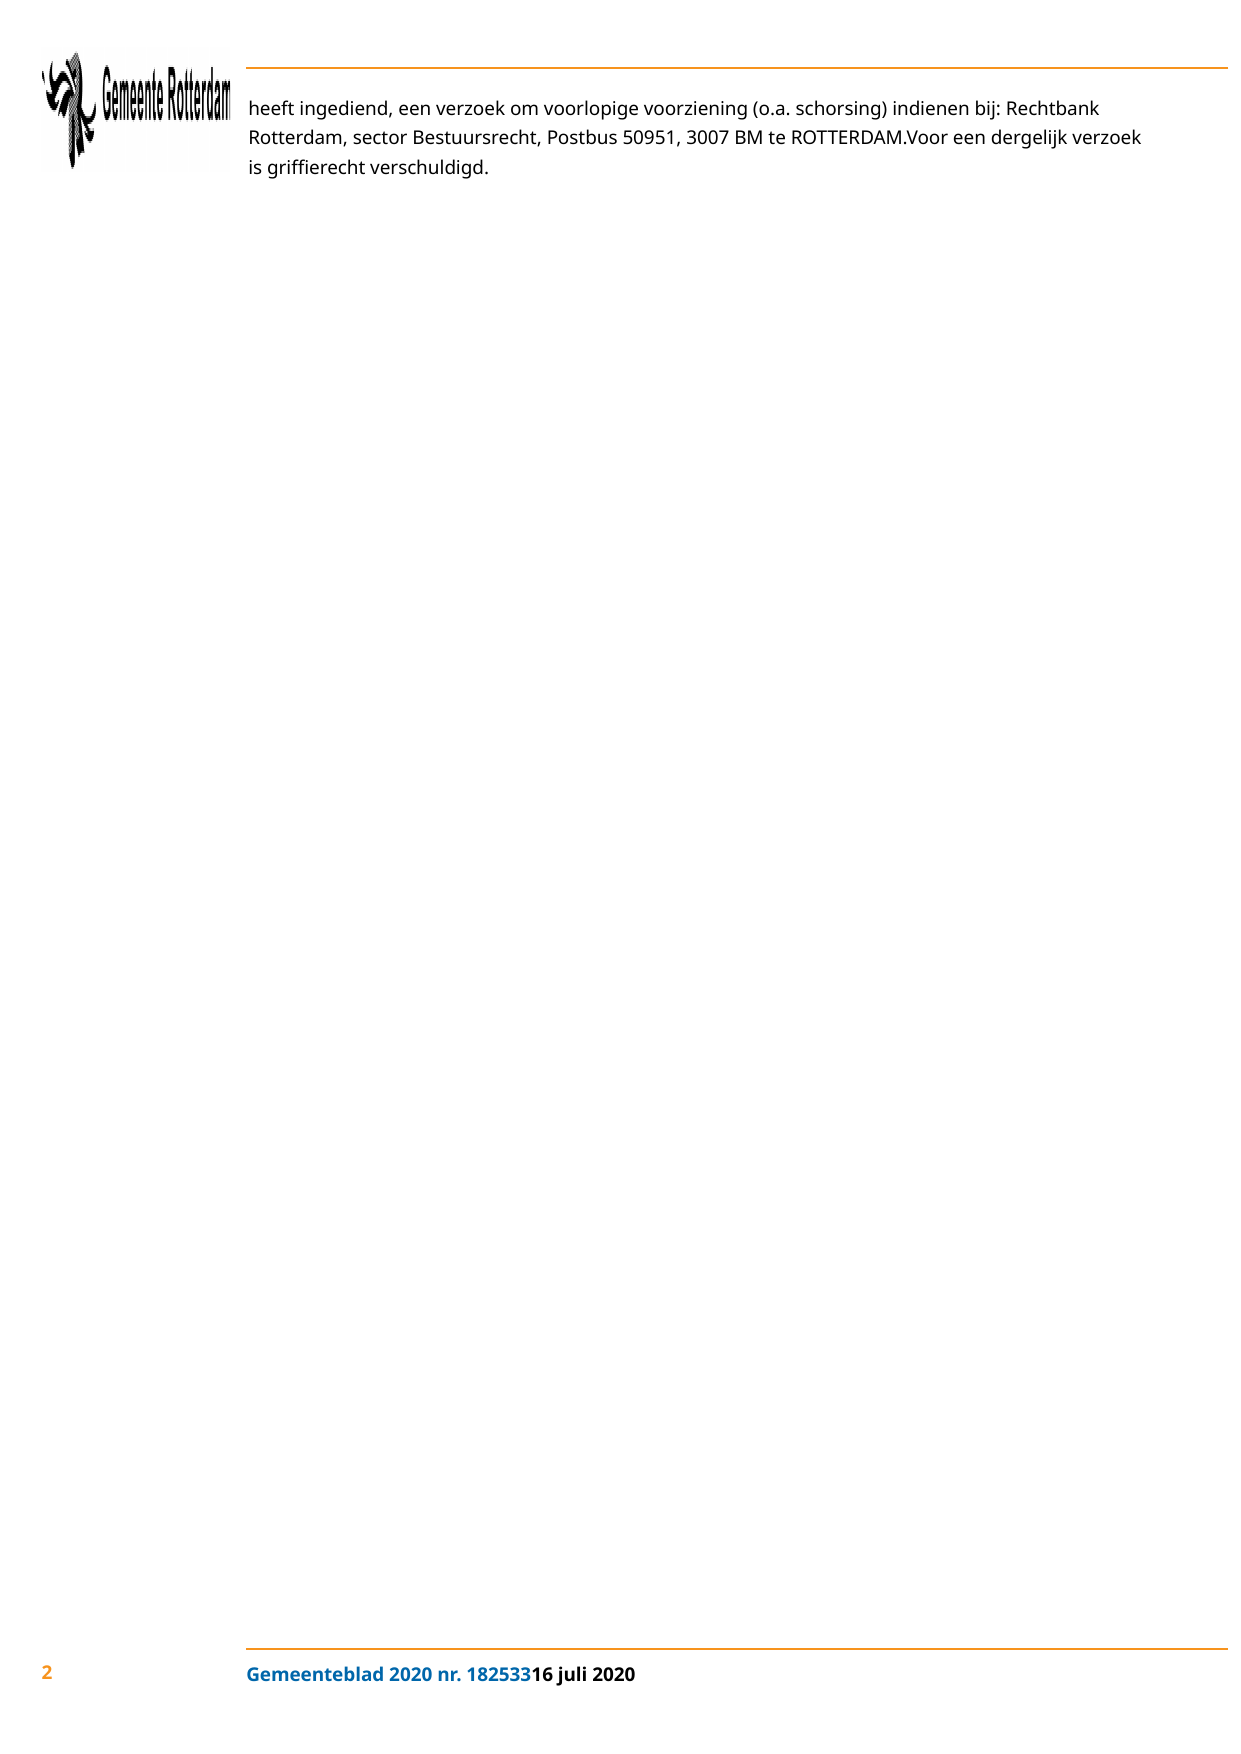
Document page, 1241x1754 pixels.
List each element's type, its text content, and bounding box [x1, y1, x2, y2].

text heeft ingediend, een verzoek om voorlopige voorziening (o.a. schorsing) indienen bij: Rechtbank Rotterdam, sector Bestuursrecht, Postbus 50951, 3007 BM te ROTTERDAM.Voor een dergelijk verzoek is griffierecht verschuldigd. [248, 95, 1152, 180]
picture [41, 47, 231, 172]
